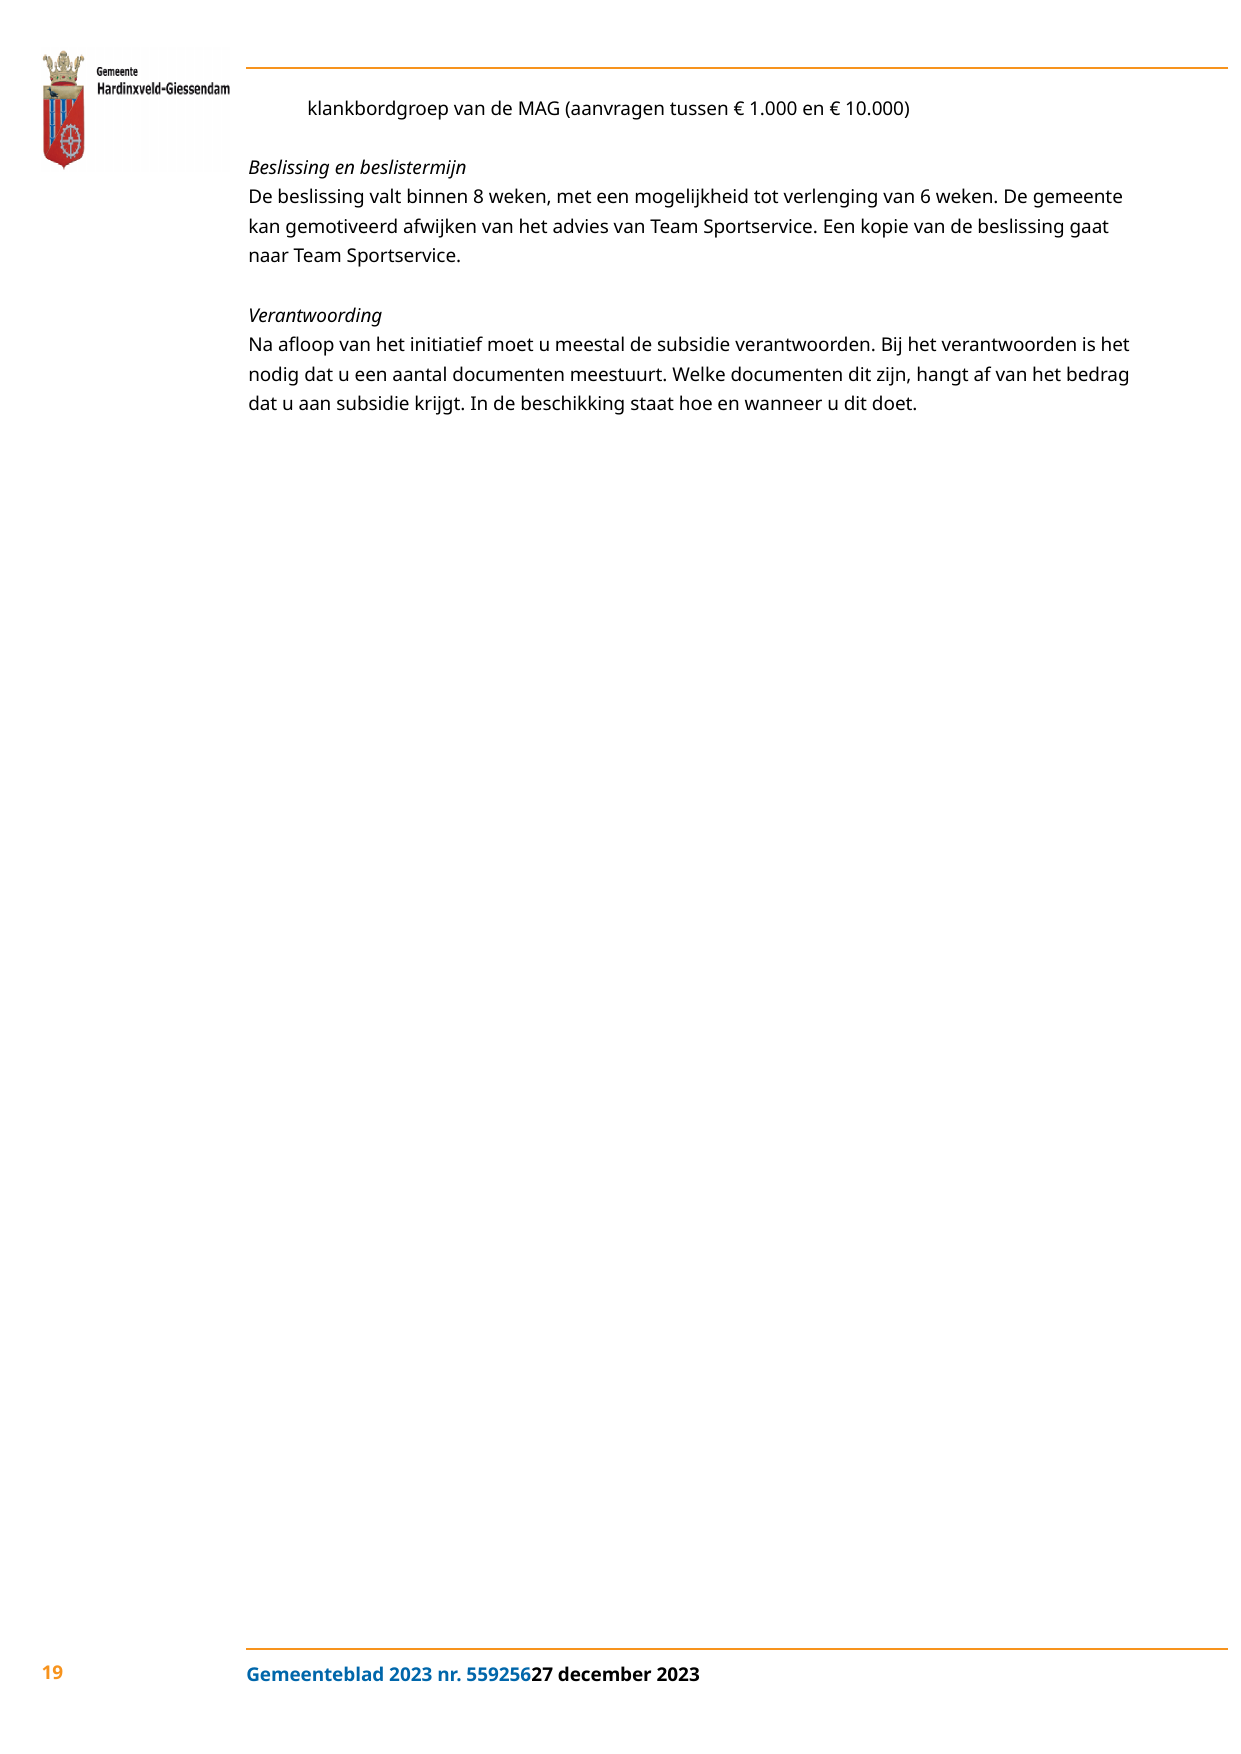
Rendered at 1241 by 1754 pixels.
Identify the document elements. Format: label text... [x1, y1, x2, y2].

list klankbordgroep van de MAG (aanvragen tussen € 1.000 en € 10.000) [248, 95, 1152, 121]
text Verantwoording [248, 302, 1152, 328]
text De beslissing valt binnen 8 weken, met een mogelijkheid tot verlenging van 6 weken. De gemeente kan gemotiveerd afwijken van het advies van Team Sportservice. Een kopie van de beslissing gaat naar Team Sportservice. [248, 183, 1152, 268]
text Na afloop van het initiatief moet u meestal de subsidie verantwoorden. Bij het verantwoorden is het nodig dat u een aantal documenten meestuurt. Welke documenten dit zijn, hangt af van het bedrag dat u aan subsidie krijgt. In de beschikking staat hoe en wanneer u dit doet. [248, 331, 1152, 416]
text Beslissing en beslistermijn [248, 154, 1152, 180]
picture [41, 47, 231, 172]
